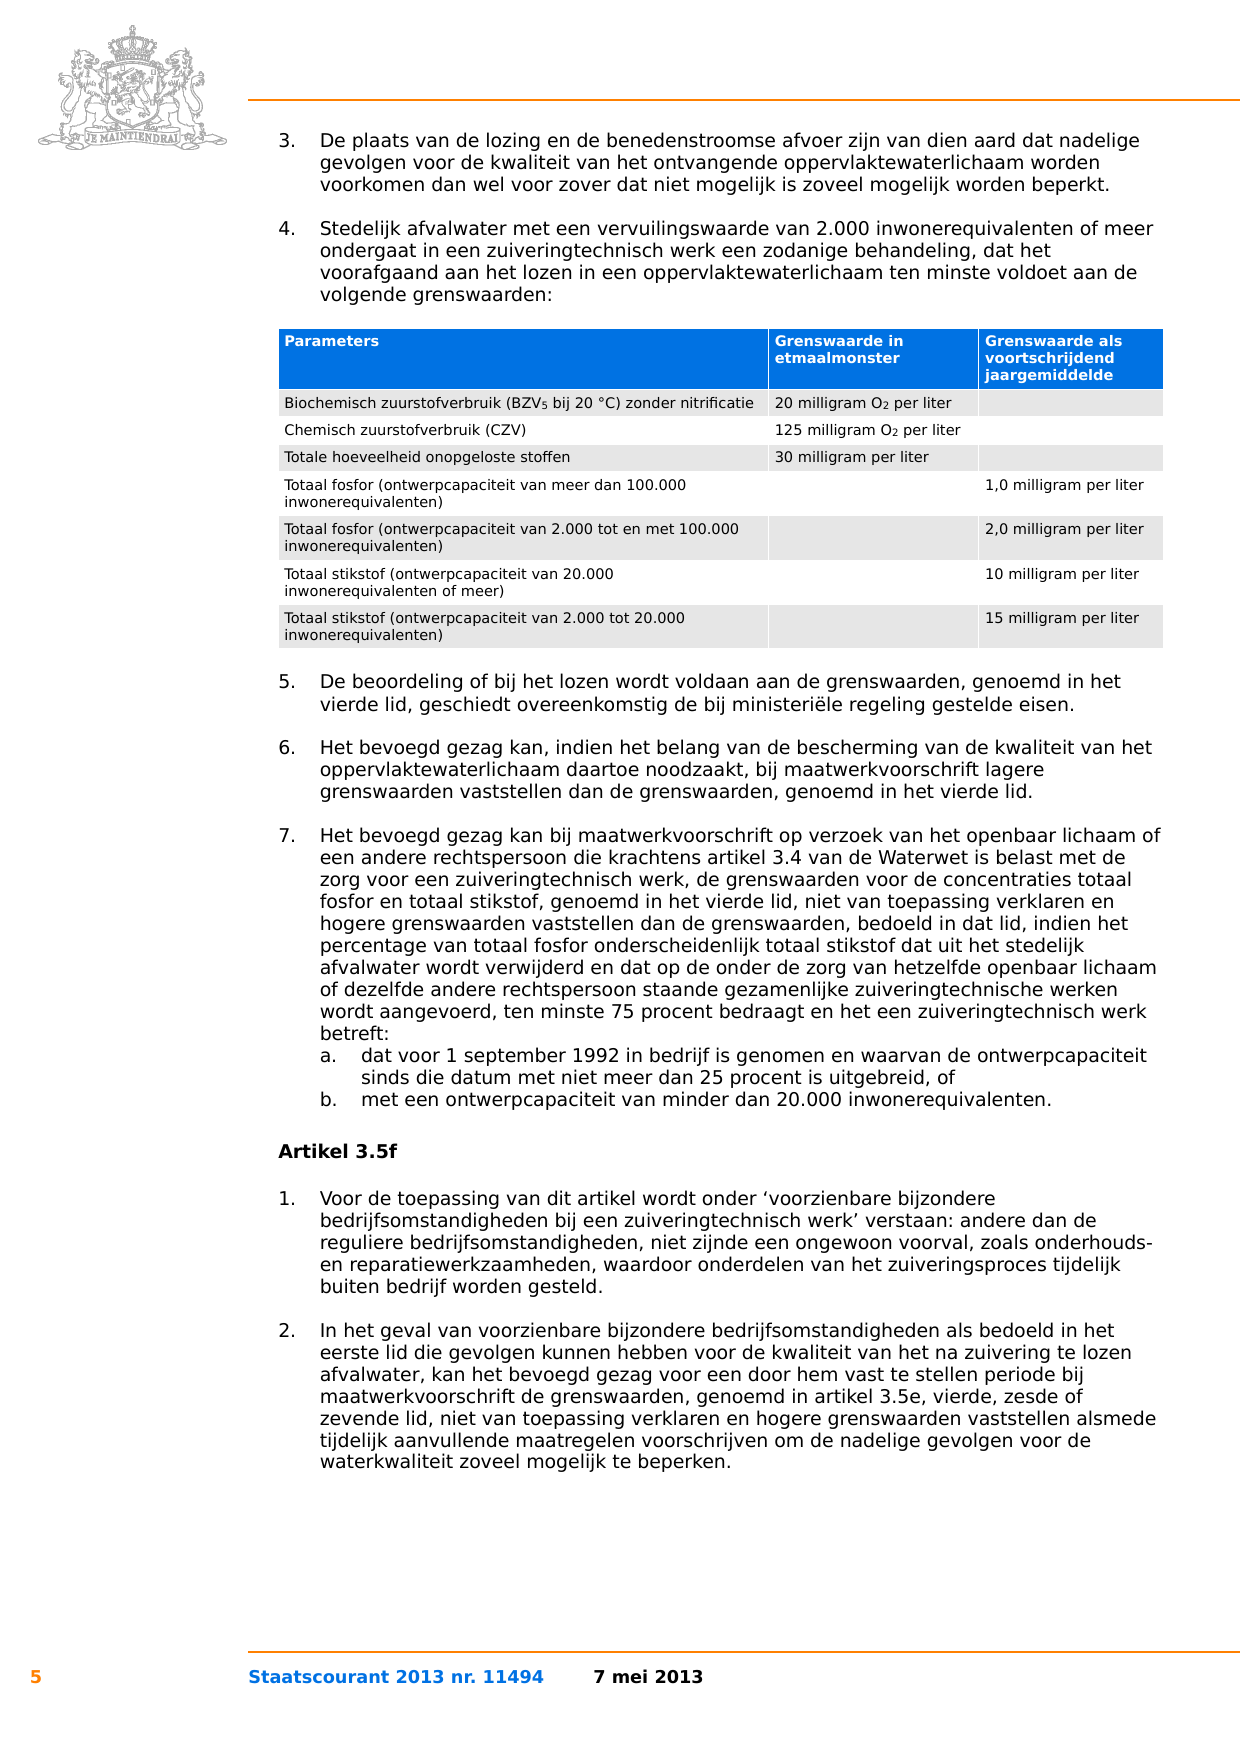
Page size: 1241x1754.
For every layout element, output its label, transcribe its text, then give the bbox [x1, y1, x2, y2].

text b. met een ontwerpcapaciteit van minder dan 20.000 inwonerequivalenten. [319, 1089, 1163, 1111]
text 3. De plaats van de lozing en de benedenstroomse afvoer zijn van dien aard dat nadelige gevolgen voor de kwaliteit van het ontvangende oppervlaktewaterlichaam worden voorkomen dan wel voor zover dat niet mogelijk is zoveel mogelijk worden beperkt. [278, 130, 1163, 196]
text 1. Voor de toepassing van dit artikel wordt onder ‘voorzienbare bijzondere bedrijfsomstandigheden bij een zuiveringtechnisch werk’ verstaan: andere dan de reguliere bedrijfsomstandigheden, niet zijnde een ongewoon voorval, zoals onderhouds- en reparatiewerkzaamheden, waardoor onderdelen van het zuiveringsproces tijdelijk buiten bedrijf worden gesteld. [278, 1188, 1163, 1298]
text 5. De beoordeling of bij het lozen wordt voldaan aan de grenswaarden, genoemd in het vierde lid, geschiedt overeenkomstig de bij ministeriële regeling gestelde eisen. [278, 671, 1163, 715]
text 4. Stedelijk afvalwater met een vervuilingswaarde van 2.000 inwonerequivalenten of meer ondergaat in een zuiveringtechnisch werk een zodanige behandeling, dat het voorafgaand aan het lozen in een oppervlaktewaterlichaam ten minste voldoet aan de volgende grenswaarden: [278, 218, 1163, 306]
table_cell 30 milligram per liter [769, 445, 978, 471]
table_cell 10 milligram per liter [979, 561, 1163, 604]
table_cell 20 milligram O2 per liter [769, 390, 978, 416]
table_cell Chemisch zuurstofverbruik (CZV) [279, 417, 768, 444]
table_cell [769, 516, 978, 560]
table_header Parameters [279, 329, 768, 389]
table_header Grenswaarde in etmaalmonster [769, 329, 978, 389]
text 6. Het bevoegd gezag kan, indien het belang van de bescherming van de kwaliteit van het oppervlaktewaterlichaam daartoe noodzaakt, bij maatwerkvoorschrift lagere grenswaarden vaststellen dan de grenswaarden, genoemd in het vierde lid. [278, 737, 1163, 803]
table_header Grenswaarde als voortschrijdend jaargemiddelde [979, 329, 1163, 389]
table_cell Totaal stikstof (ontwerpcapaciteit van 2.000 tot 20.000 inwonerequivalenten) [279, 605, 768, 648]
text 2. In het geval van voorzienbare bijzondere bedrijfsomstandigheden als bedoeld in het eerste lid die gevolgen kunnen hebben voor de kwaliteit van het na zuivering te lozen afvalwater, kan het bevoegd gezag voor een door hem vast te stellen periode bij maatwerkvoorschrift de grenswaarden, genoemd in artikel 3.5e, vierde, zesde of zevende lid, niet van toepassing verklaren en hogere grenswaarden vaststellen alsmede tijdelijk aanvullende maatregelen voorschrijven om de nadelige gevolgen voor de waterkwaliteit zoveel mogelijk te beperken. [278, 1319, 1163, 1473]
picture [38, 25, 227, 150]
table_cell 2,0 milligram per liter [979, 516, 1163, 560]
text a. dat voor 1 september 1992 in bedrijf is genomen en waarvan de ontwerpcapaciteit sinds die datum met niet meer dan 25 procent is uitgebreid, of [319, 1045, 1163, 1089]
table_cell [769, 561, 978, 604]
subtitle Artikel 3.5f [278, 1141, 1163, 1163]
table_cell [769, 472, 978, 515]
table_cell Totaal stikstof (ontwerpcapaciteit van 20.000 inwonerequivalenten of meer) [279, 561, 768, 604]
table_cell Totale hoeveelheid onopgeloste stoffen [279, 445, 768, 471]
table_cell [979, 390, 1163, 416]
table_cell [979, 445, 1163, 471]
table_cell Totaal fosfor (ontwerpcapaciteit van meer dan 100.000 inwonerequivalenten) [279, 472, 768, 515]
table_cell [979, 417, 1163, 444]
table_cell [769, 605, 978, 648]
table_cell Biochemisch zuurstofverbruik (BZV5 bij 20 °C) zonder nitrificatie [279, 390, 768, 416]
table_cell Totaal fosfor (ontwerpcapaciteit van 2.000 tot en met 100.000 inwonerequivalenten) [279, 516, 768, 560]
table_cell 1,0 milligram per liter [979, 472, 1163, 515]
table_cell 125 milligram O2 per liter [769, 417, 978, 444]
table_cell 15 milligram per liter [979, 605, 1163, 648]
text 7. Het bevoegd gezag kan bij maatwerkvoorschrift op verzoek van het openbaar lichaam of een andere rechtspersoon die krachtens artikel 3.4 van de Waterwet is belast met de zorg voor een zuiveringtechnisch werk, de grenswaarden voor de concentraties totaal fosfor en totaal stikstof, genoemd in het vierde lid, niet van toepassing verklaren en hogere grenswaarden vaststellen dan de grenswaarden, bedoeld in dat lid, indien het percentage van totaal fosfor onderscheidenlijk totaal stikstof dat uit het stedelijk afvalwater wordt verwijderd en dat op de onder de zorg van hetzelfde openbaar lichaam of dezelfde andere rechtspersoon staande gezamenlijke zuiveringtechnische werken wordt aangevoerd, ten minste 75 procent bedraagt en het een zuiveringtechnisch werk betreft: [278, 825, 1163, 1045]
